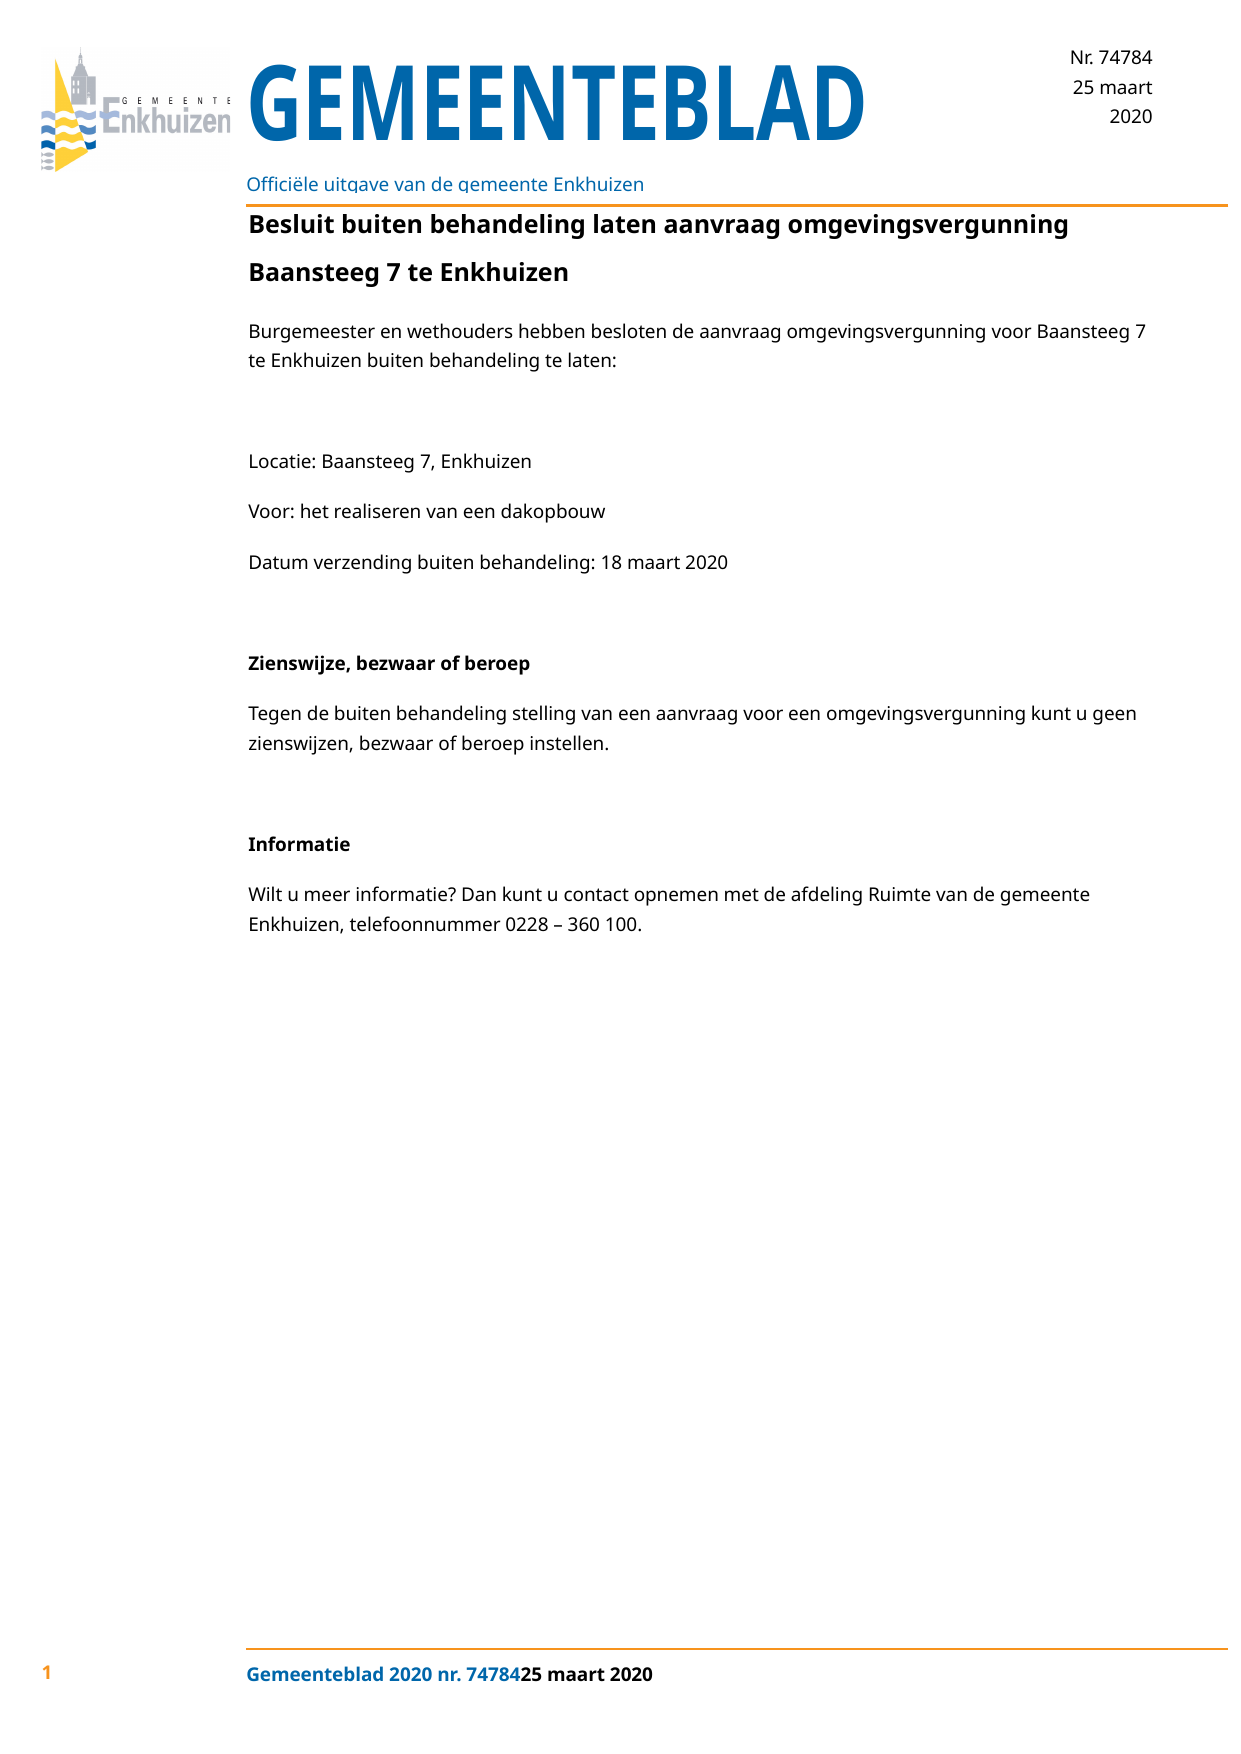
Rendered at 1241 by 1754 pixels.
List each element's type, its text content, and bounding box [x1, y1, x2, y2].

text Informatie [248, 831, 1152, 857]
text Locatie: Baansteeg 7, Enkhuizen [248, 448, 1152, 474]
text Datum verzending buiten behandeling: 18 maart 2020 [248, 549, 1152, 575]
text Zienswijze, bezwaar of beroep [248, 650, 1152, 676]
text Burgemeester en wethouders hebben besloten de aanvraag omgevingsvergunning voor Baansteeg 7 te Enkhuizen buiten behandeling te laten: [248, 318, 1152, 373]
text Tegen de buiten behandeling stelling van een aanvraag voor een omgevingsvergunning kunt u geen zienswijzen, bezwaar of beroep instellen. [248, 700, 1152, 756]
text Wilt u meer informatie? Dan kunt u contact opnemen met de afdeling Ruimte van de gemeente Enkhuizen, telefoonnummer 0228 – 360 100. [248, 881, 1152, 937]
text Besluit buiten behandeling laten aanvraag omgevingsvergunning Baansteeg 7 te Enkhuizen [248, 207, 1152, 288]
text Voor: het realiseren van een dakopbouw [248, 499, 1152, 524]
picture [41, 47, 231, 172]
